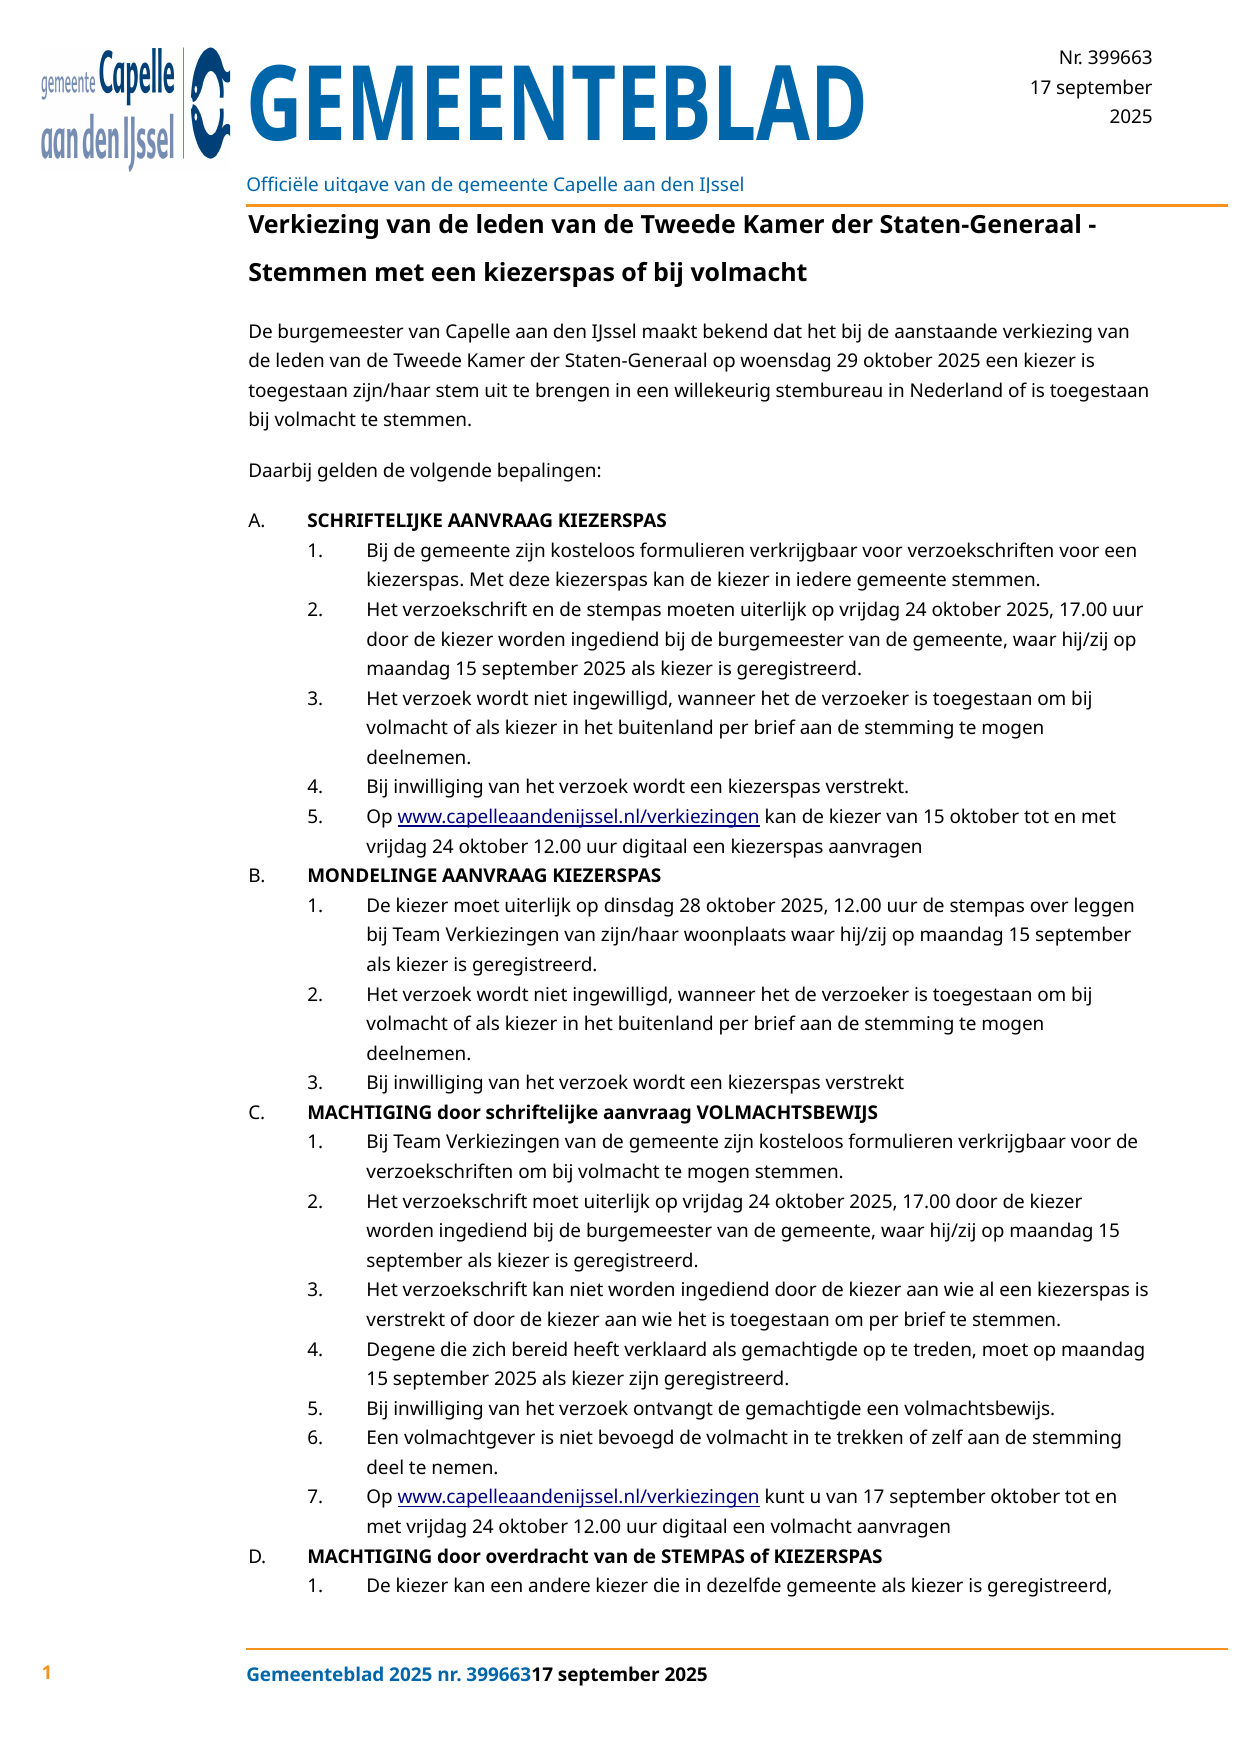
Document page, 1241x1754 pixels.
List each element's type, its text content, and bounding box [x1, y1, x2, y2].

list Het verzoek wordt niet ingewilligd, wanneer het de verzoeker is toegestaan om bij volmacht of als kiezer in het buitenland per brief aan de stemming te mogen deelnemen. [307, 981, 1152, 1066]
list Een volmachtgever is niet bevoegd de volmacht in te trekken of zelf aan de stemming deel te nemen. [307, 1424, 1152, 1480]
list Het verzoek wordt niet ingewilligd, wanneer het de verzoeker is toegestaan om bij volmacht of als kiezer in het buitenland per brief aan de stemming te mogen deelnemen. [307, 685, 1152, 770]
list Bij inwilliging van het verzoek wordt een kiezerspas verstrekt [307, 1069, 1152, 1095]
list Degene die zich bereid heeft verklaard als gemachtigde op te treden, moet op maandag 15 september 2025 als kiezer zijn geregistreerd. [307, 1336, 1152, 1391]
list MACHTIGING door overdracht van de STEMPAS of KIEZERSPAS [248, 1543, 1152, 1569]
list Het verzoekschrift en de stempas moeten uiterlijk op vrijdag 24 oktober 2025, 17.00 uur door de kiezer worden ingediend bij de burgemeester van de gemeente, waar hij/zij op maandag 15 september 2025 als kiezer is geregistreerd. [307, 596, 1152, 681]
list MONDELINGE AANVRAAG KIEZERSPAS [248, 862, 1152, 888]
text Verkiezing van de leden van de Tweede Kamer der Staten-Generaal - Stemmen met een kiezerspas of bij volmacht [248, 207, 1152, 288]
text Daarbij gelden de volgende bepalingen: [248, 457, 1152, 483]
list Bij de gemeente zijn kosteloos formulieren verkrijgbaar voor verzoekschriften voor een kiezerspas. Met deze kiezerspas kan de kiezer in iedere gemeente stemmen. [307, 537, 1152, 592]
list Bij inwilliging van het verzoek wordt een kiezerspas verstrekt. [307, 774, 1152, 799]
list Op www.capelleaandenijssel.nl/verkiezingen kunt u van 17 september oktober tot en met vrijdag 24 oktober 12.00 uur digitaal een volmacht aanvragen [307, 1484, 1152, 1539]
list Op www.capelleaandenijssel.nl/verkiezingen kan de kiezer van 15 oktober tot en met vrijdag 24 oktober 12.00 uur digitaal een kiezerspas aanvragen [307, 803, 1152, 859]
list Het verzoekschrift moet uiterlijk op vrijdag 24 oktober 2025, 17.00 door de kiezer worden ingediend bij de burgemeester van de gemeente, waar hij/zij op maandag 15 september als kiezer is geregistreerd. [307, 1188, 1152, 1273]
list Bij Team Verkiezingen van de gemeente zijn kosteloos formulieren verkrijgbaar voor de verzoekschriften om bij volmacht te mogen stemmen. [307, 1129, 1152, 1184]
text De burgemeester van Capelle aan den IJssel maakt bekend dat het bij de aanstaande verkiezing van de leden van de Tweede Kamer der Staten-Generaal op woensdag 29 oktober 2025 een kiezer is toegestaan zijn/haar stem uit te brengen in een willekeurig stembureau in Nederland of is toegestaan bij volmacht te stemmen. [248, 318, 1152, 432]
list De kiezer moet uiterlijk op dinsdag 28 oktober 2025, 12.00 uur de stempas over leggen bij Team Verkiezingen van zijn/haar woonplaats waar hij/zij op maandag 15 september als kiezer is geregistreerd. [307, 892, 1152, 977]
list MACHTIGING door schriftelijke aanvraag VOLMACHTSBEWIJS [248, 1099, 1152, 1125]
picture [41, 47, 231, 172]
list SCHRIFTELIJKE AANVRAAG KIEZERSPAS [248, 507, 1152, 533]
list Bij inwilliging van het verzoek ontvangt de gemachtigde een volmachtsbewijs. [307, 1395, 1152, 1421]
list Het verzoekschrift kan niet worden ingediend door de kiezer aan wie al een kiezerspas is verstrekt of door de kiezer aan wie het is toegestaan om per brief te stemmen. [307, 1277, 1152, 1332]
list De kiezer kan een andere kiezer die in dezelfde gemeente als kiezer is geregistreerd, [307, 1572, 1152, 1598]
